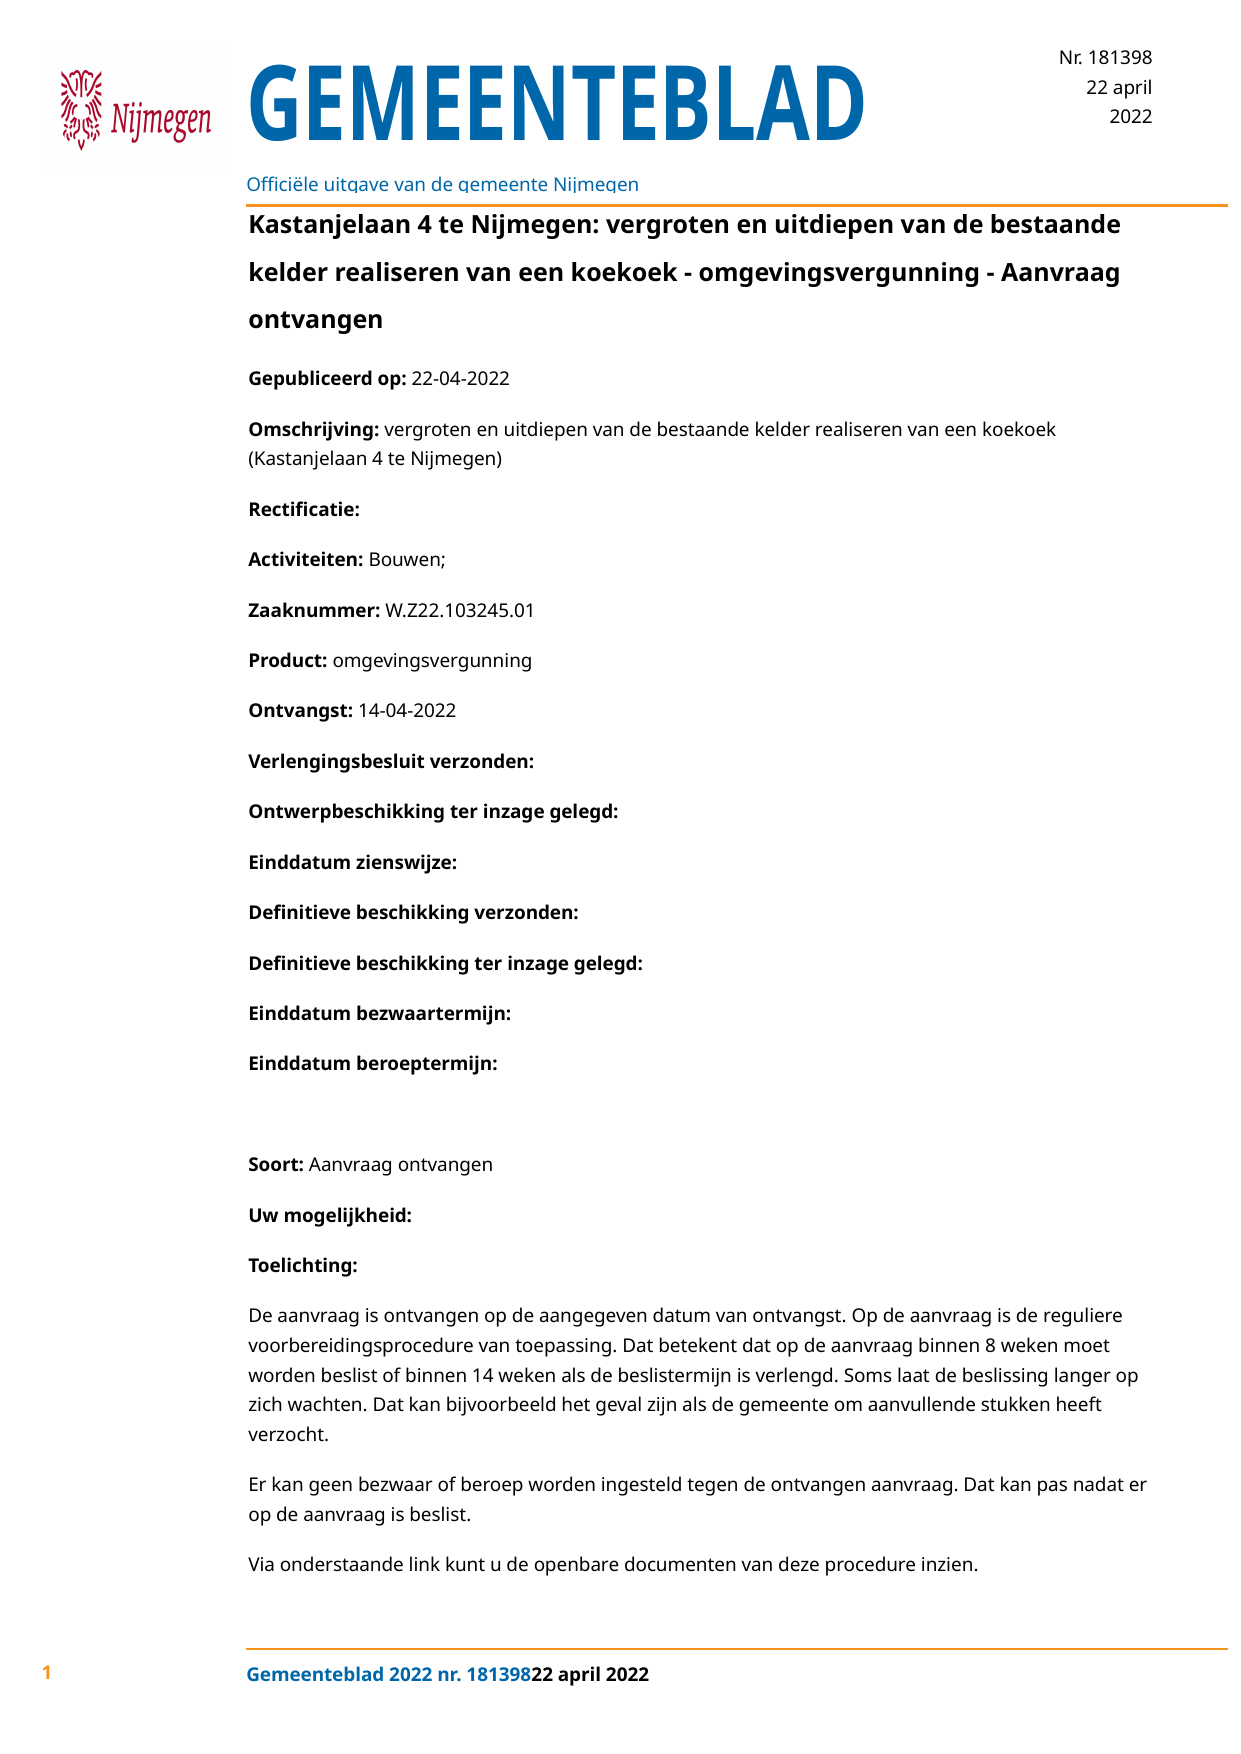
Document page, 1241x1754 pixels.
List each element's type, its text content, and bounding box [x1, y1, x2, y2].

text Ontwerpbeschikking ter inzage gelegd: [248, 798, 1152, 824]
text Definitieve beschikking ter inzage gelegd: [248, 950, 1152, 975]
text Kastanjelaan 4 te Nijmegen: vergroten en uitdiepen van de bestaande kelder realiseren van een koekoek - omgevingsvergunning - Aanvraag ontvangen [248, 207, 1152, 336]
text Definitieve beschikking verzonden: [248, 899, 1152, 925]
text Rectificatie: [248, 496, 1152, 522]
text Zaaknummer: W.Z22.103245.01 [248, 597, 1152, 622]
text De aanvraag is ontvangen op de aangegeven datum van ontvangst. Op de aanvraag is de reguliere voorbereidingsprocedure van toepassing. Dat betekent dat op de aanvraag binnen 8 weken moet worden beslist of binnen 14 weken als de beslistermijn is verlengd. Soms laat de beslissing langer op zich wachten. Dat kan bijvoorbeeld het geval zijn als de gemeente om aanvullende stukken heeft verzocht. [248, 1303, 1152, 1447]
text Er kan geen bezwaar of beroep worden ingesteld tegen de ontvangen aanvraag. Dat kan pas nadat er op de aanvraag is beslist. [248, 1471, 1152, 1527]
text Product: omgevingsvergunning [248, 647, 1152, 673]
text Gepubliceerd op: 22-04-2022 [248, 366, 1152, 391]
text Via onderstaande link kunt u de openbare documenten van deze procedure inzien. [248, 1551, 1152, 1577]
text Einddatum zienswijze: [248, 849, 1152, 874]
text Toelichting: [248, 1252, 1152, 1278]
text Activiteiten: Bouwen; [248, 546, 1152, 572]
text Ontvangst: 14-04-2022 [248, 698, 1152, 723]
text Uw mogelijkheid: [248, 1202, 1152, 1227]
text Omschrijving: vergroten en uitdiepen van de bestaande kelder realiseren van een koekoek (Kastanjelaan 4 te Nijmegen) [248, 416, 1152, 471]
picture [41, 47, 231, 172]
text Soort: Aanvraag ontvangen [248, 1151, 1152, 1177]
text Einddatum bezwaartermijn: [248, 1000, 1152, 1026]
text Einddatum beroeptermijn: [248, 1051, 1152, 1076]
text Verlengingsbesluit verzonden: [248, 748, 1152, 774]
